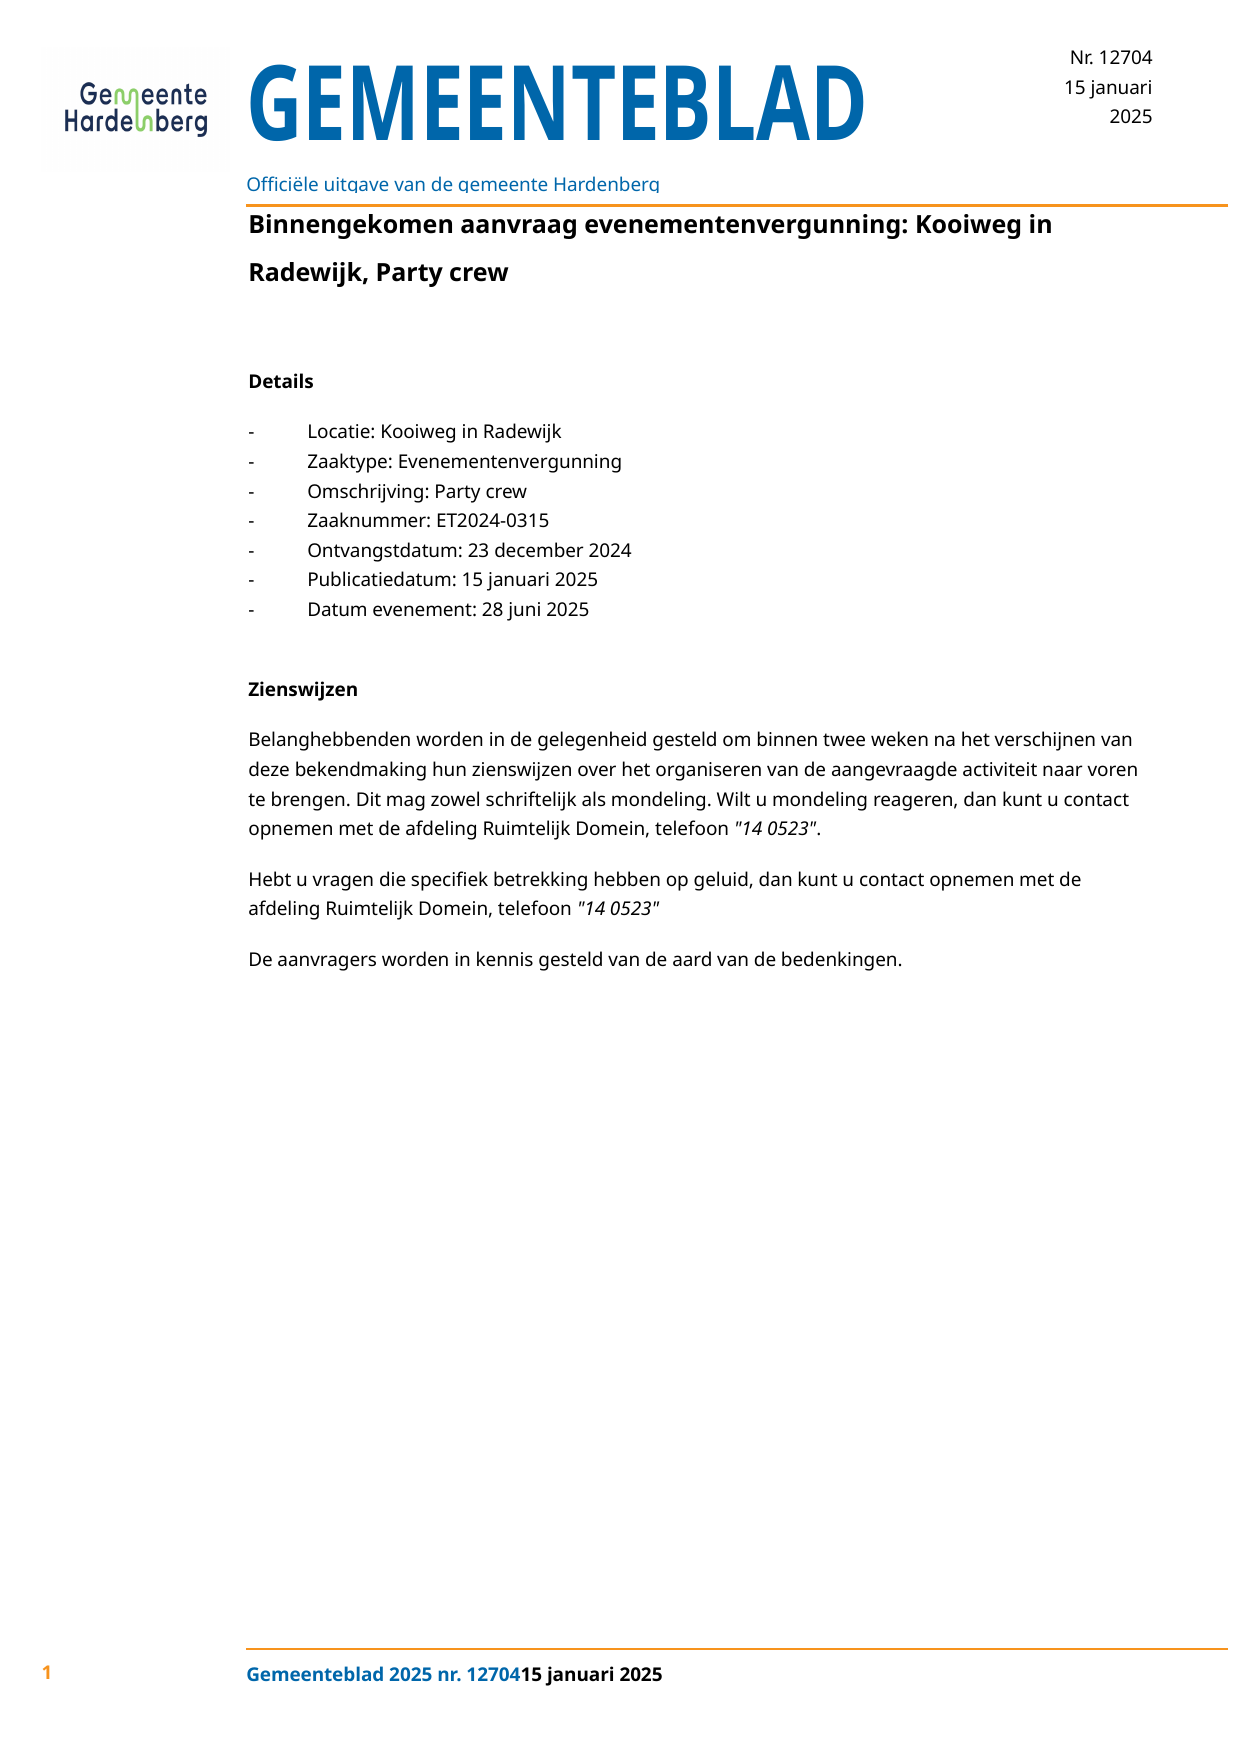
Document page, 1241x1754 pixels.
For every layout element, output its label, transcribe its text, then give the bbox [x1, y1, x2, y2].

list Ontvangstdatum: 23 december 2024 [248, 537, 1152, 563]
picture [41, 47, 231, 172]
text Binnengekomen aanvraag evenementenvergunning: Kooiweg in Radewijk, Party crew [248, 207, 1152, 288]
list Omschrijving: Party crew [248, 478, 1152, 504]
text Belanghebbenden worden in de gelegenheid gesteld om binnen twee weken na het verschijnen van deze bekendmaking hun zienswijzen over het organiseren van de aangevraagde activiteit naar voren te brengen. Dit mag zowel schriftelijk als mondeling. Wilt u mondeling reageren, dan kunt u contact opnemen met de afdeling Ruimtelijk Domein, telefoon "14 0523". [248, 727, 1152, 841]
text Hebt u vragen die specifiek betrekking hebben op geluid, dan kunt u contact opnemen met de afdeling Ruimtelijk Domein, telefoon "14 0523" [248, 866, 1152, 921]
list Publicatiedatum: 15 januari 2025 [248, 567, 1152, 592]
list Zaaktype: Evenementenvergunning [248, 448, 1152, 474]
list Datum evenement: 28 juni 2025 [248, 596, 1152, 622]
text Zienswijzen [248, 676, 1152, 702]
list Zaaknummer: ET2024-0315 [248, 507, 1152, 533]
text De aanvragers worden in kennis gesteld van de aard van de bedenkingen. [248, 946, 1152, 972]
list Locatie: Kooiweg in Radewijk [248, 419, 1152, 444]
text Details [248, 368, 1152, 394]
